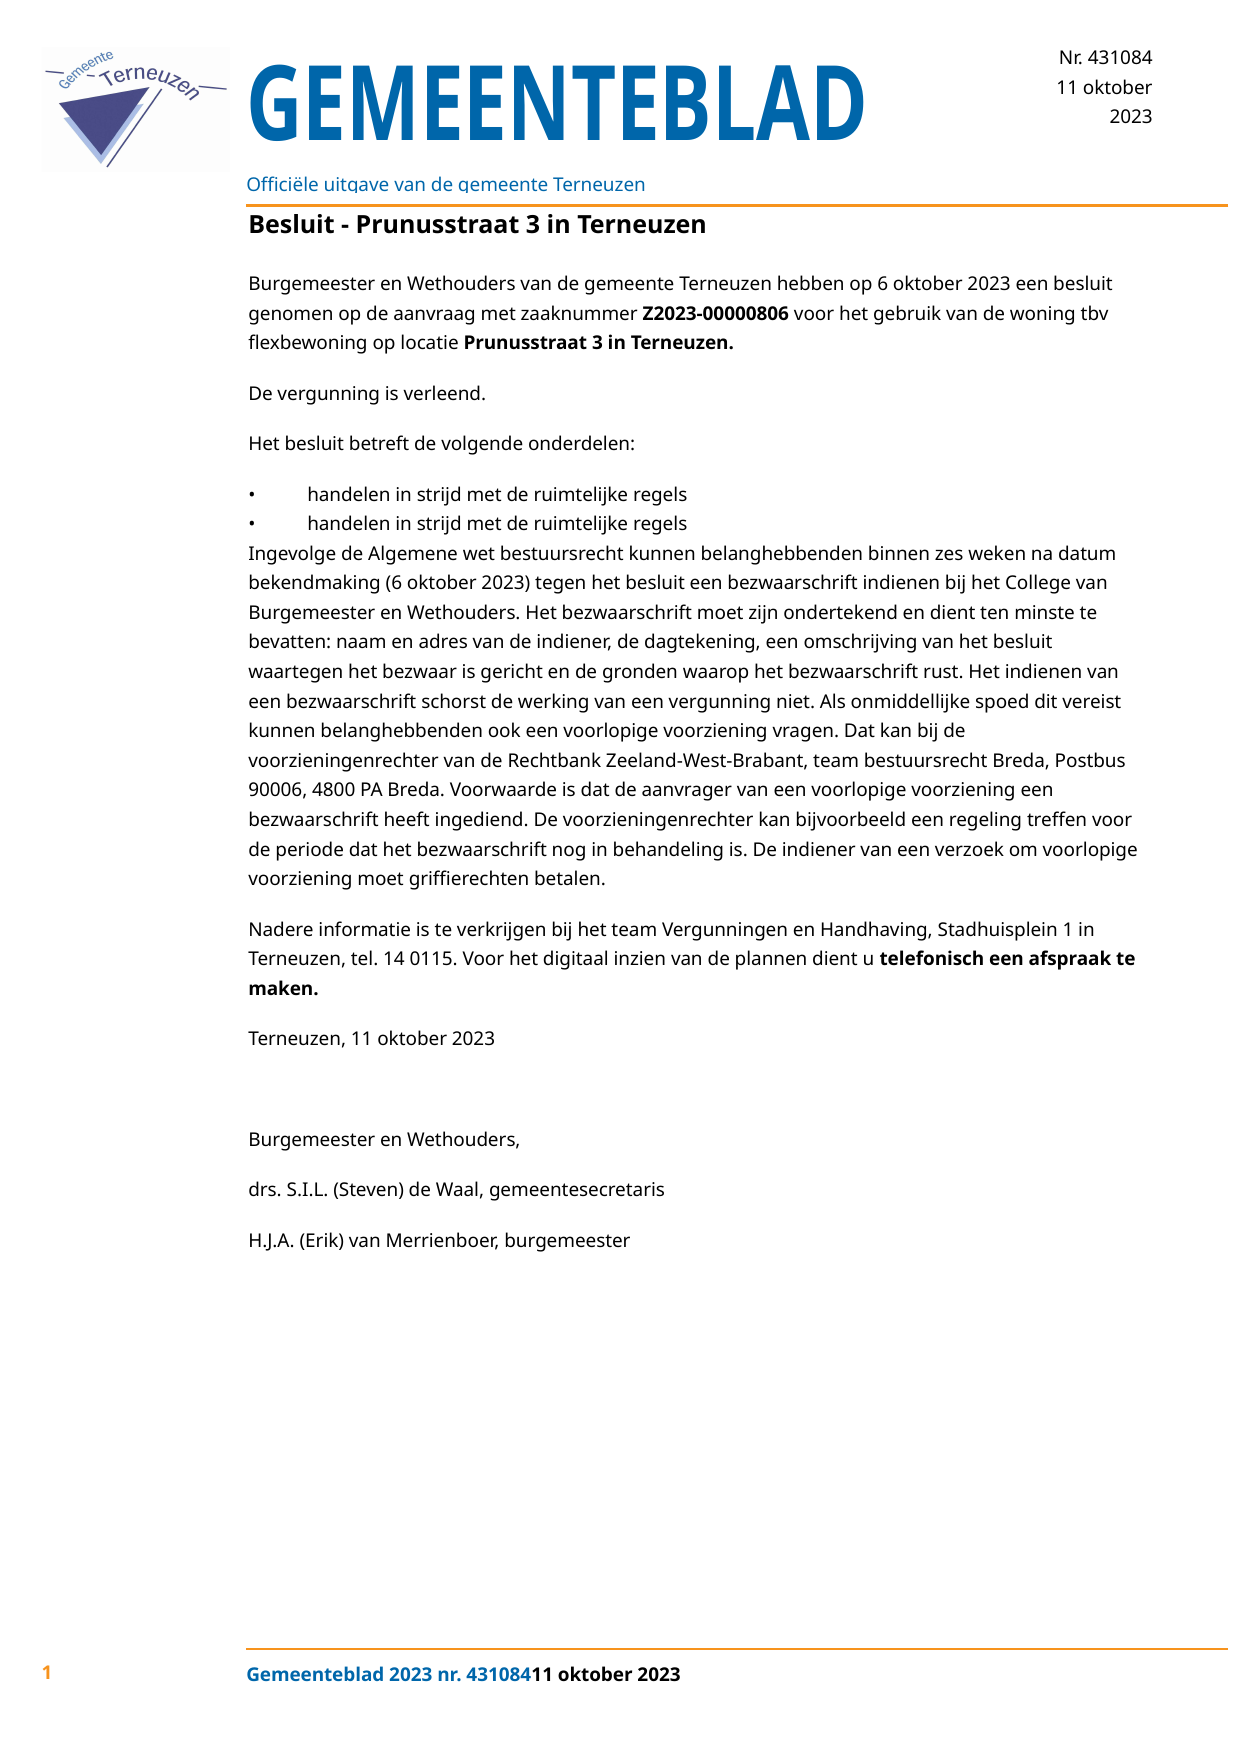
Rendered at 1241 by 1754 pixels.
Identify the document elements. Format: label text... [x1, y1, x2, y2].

list handelen in strijd met de ruimtelijke regels [248, 481, 1152, 506]
text Het besluit betreft de volgende onderdelen: [248, 430, 1152, 456]
text Besluit - Prunusstraat 3 in Terneuzen [248, 207, 1152, 241]
text Burgemeester en Wethouders van de gemeente Terneuzen hebben op 6 oktober 2023 een besluit genomen op de aanvraag met zaaknummer Z2023-00000806 voor het gebruik van de woning tbv flexbewoning op locatie Prunusstraat 3 in Terneuzen. [248, 270, 1152, 355]
text Terneuzen, 11 oktober 2023 [248, 1025, 1152, 1051]
text Nadere informatie is te verkrijgen bij het team Vergunningen en Handhaving, Stadhuisplein 1 in Terneuzen, tel. 14 0115. Voor het digitaal inzien van de plannen dient u telefonisch een afspraak te maken. [248, 916, 1152, 1001]
picture [41, 47, 231, 172]
text H.J.A. (Erik) van Merrienboer, burgemeester [248, 1227, 1152, 1253]
text Burgemeester en Wethouders, [248, 1126, 1152, 1152]
text drs. S.I.L. (Steven) de Waal, gemeentesecretaris [248, 1177, 1152, 1202]
text De vergunning is verleend. [248, 380, 1152, 406]
list handelen in strijd met de ruimtelijke regels [248, 510, 1152, 536]
text Ingevolge de Algemene wet bestuursrecht kunnen belanghebbenden binnen zes weken na datum bekendmaking (6 oktober 2023) tegen het besluit een bezwaarschrift indienen bij het College van Burgemeester en Wethouders. Het bezwaarschrift moet zijn ondertekend en dient ten minste te bevatten: naam en adres van de indiener, de dagtekening, een omschrijving van het besluit waartegen het bezwaar is gericht en de gronden waarop het bezwaarschrift rust. Het indienen van een bezwaarschrift schorst de werking van een vergunning niet. Als onmiddellijke spoed dit vereist kunnen belanghebbenden ook een voorlopige voorziening vragen. Dat kan bij de voorzieningenrechter van de Rechtbank Zeeland-West-Brabant, team bestuursrecht Breda, Postbus 90006, 4800 PA Breda. Voorwaarde is dat de aanvrager van een voorlopige voorziening een bezwaarschrift heeft ingediend. De voorzieningenrechter kan bijvoorbeeld een regeling treffen voor de periode dat het bezwaarschrift nog in behandeling is. De indiener van een verzoek om voorlopige voorziening moet griffierechten betalen. [248, 540, 1152, 891]
